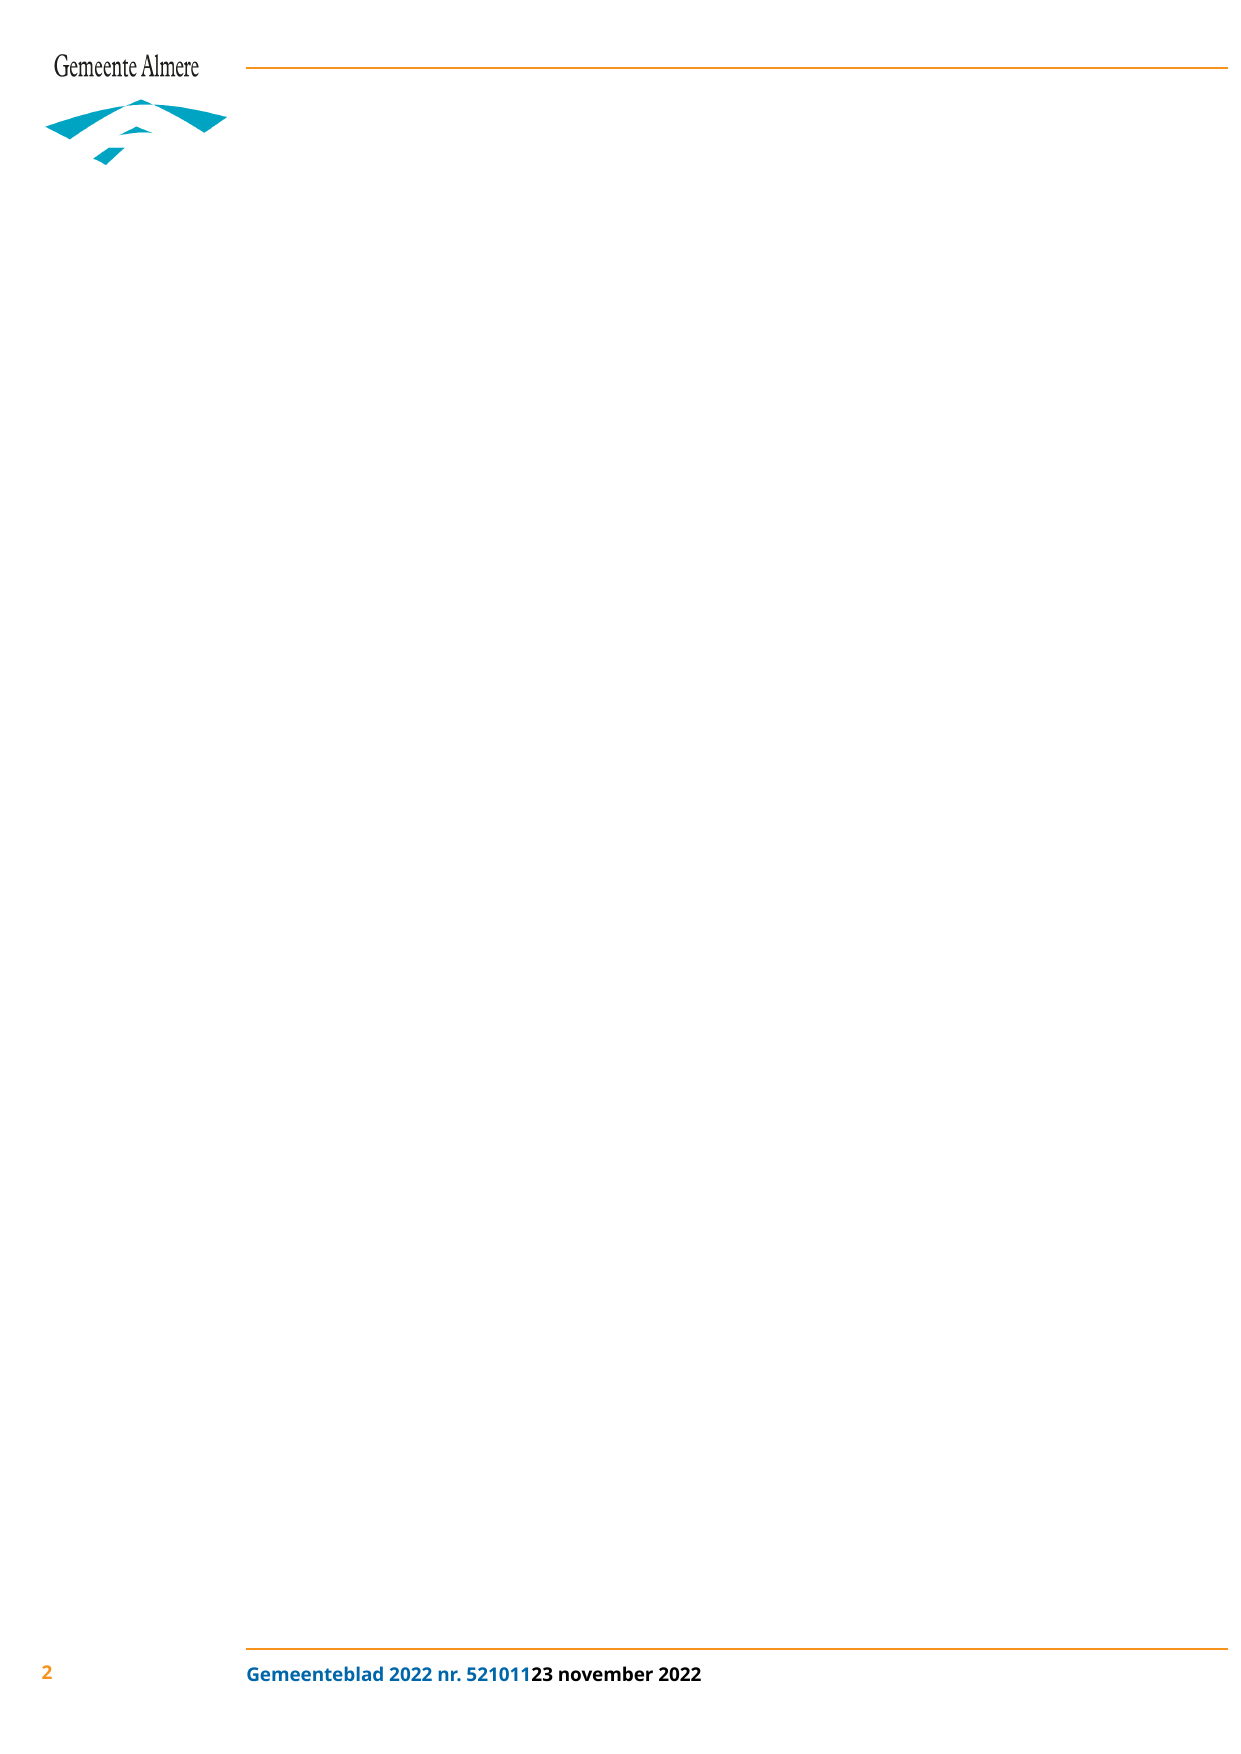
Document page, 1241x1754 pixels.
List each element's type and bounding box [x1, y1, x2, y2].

picture [41, 47, 231, 172]
